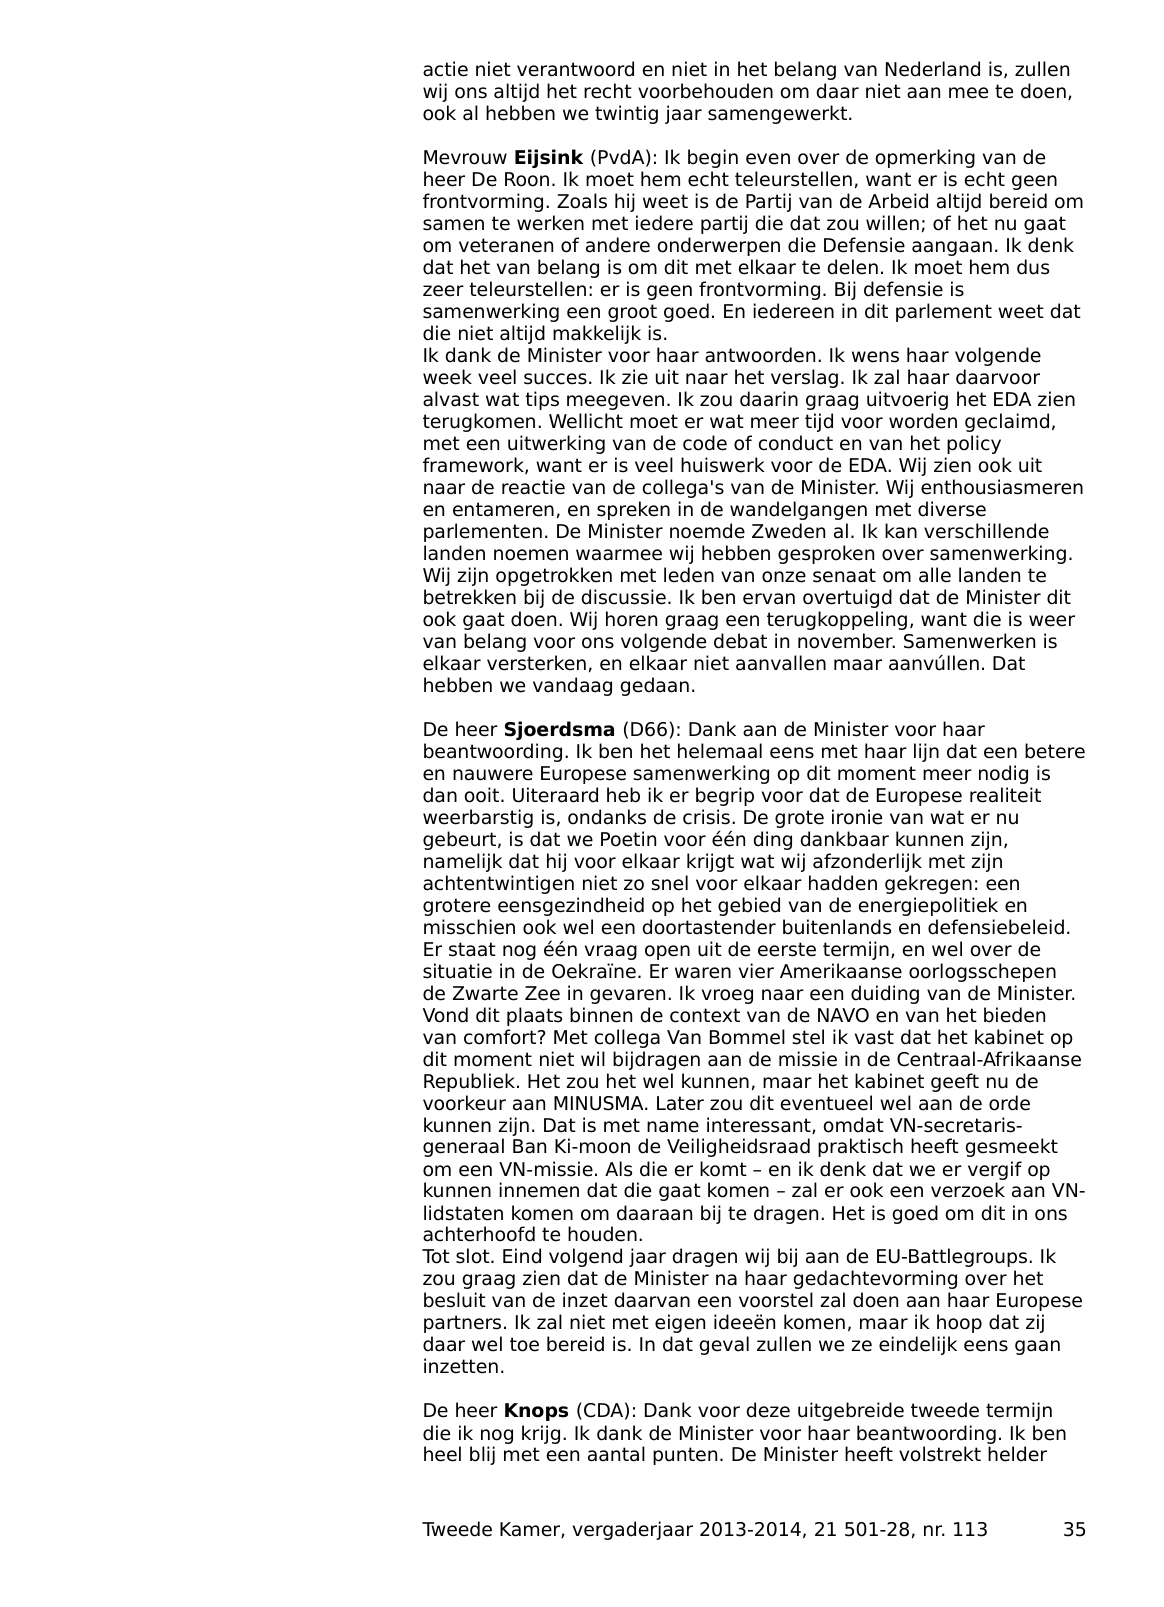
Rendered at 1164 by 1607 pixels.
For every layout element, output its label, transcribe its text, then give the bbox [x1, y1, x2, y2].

text actie niet verantwoord en niet in het belang van Nederland is, zullen wij ons altijd het recht voorbehouden om daar niet aan mee te doen, ook al hebben we twintig jaar samengewerkt. [422, 59, 1087, 125]
text De heer Knops (CDA): Dank voor deze uitgebreide tweede termijn die ik nog krijg. Ik dank de Minister voor haar beantwoording. Ik ben heel blij met een aantal punten. De Minister heeft volstrekt helder [422, 1400, 1087, 1466]
text Ik dank de Minister voor haar antwoorden. Ik wens haar volgende week veel succes. Ik zie uit naar het verslag. Ik zal haar daarvoor alvast wat tips meegeven. Ik zou daarin graag uitvoerig het EDA zien terugkomen. Wellicht moet er wat meer tijd voor worden geclaimd, met een uitwerking van de code of conduct en van het policy framework, want er is veel huiswerk voor de EDA. Wij zien ook uit naar de reactie van de collega's van de Minister. Wij enthousiasmeren en entameren, en spreken in de wandelgangen met diverse parlementen. De Minister noemde Zweden al. Ik kan verschillende landen noemen waarmee wij hebben gesproken over samenwerking. Wij zijn opgetrokken met leden van onze senaat om alle landen te betrekken bij de discussie. Ik ben ervan overtuigd dat de Minister dit ook gaat doen. Wij horen graag een terugkoppeling, want die is weer van belang voor ons volgende debat in november. Samenwerken is elkaar versterken, en elkaar niet aanvallen maar aanvúllen. Dat hebben we vandaag gedaan. [422, 345, 1087, 697]
text Tot slot. Eind volgend jaar dragen wij bij aan de EU-Battlegroups. Ik zou graag zien dat de Minister na haar gedachtevorming over het besluit van de inzet daarvan een voorstel zal doen aan haar Europese partners. Ik zal niet met eigen ideeën komen, maar ik hoop dat zij daar wel toe bereid is. In dat geval zullen we ze eindelijk eens gaan inzetten. [422, 1246, 1087, 1378]
text Er staat nog één vraag open uit de eerste termijn, en wel over de situatie in de Oekraïne. Er waren vier Amerikaanse oorlogsschepen de Zwarte Zee in gevaren. Ik vroeg naar een duiding van de Minister. Vond dit plaats binnen de context van de NAVO en van het bieden van comfort? Met collega Van Bommel stel ik vast dat het kabinet op dit moment niet wil bijdragen aan de missie in de Centraal-Afrikaanse Republiek. Het zou het wel kunnen, maar het kabinet geeft nu de voorkeur aan MINUSMA. Later zou dit eventueel wel aan de orde kunnen zijn. Dat is met name interessant, omdat VN-secretaris-generaal Ban Ki-moon de Veiligheidsraad praktisch heeft gesmeekt om een VN-missie. Als die er komt – en ik denk dat we er vergif op kunnen innemen dat die gaat komen – zal er ook een verzoek aan VN-lidstaten komen om daaraan bij te dragen. Het is goed om dit in ons achterhoofd te houden. [422, 939, 1087, 1246]
text De heer Sjoerdsma (D66): Dank aan de Minister voor haar beantwoording. Ik ben het helemaal eens met haar lijn dat een betere en nauwere Europese samenwerking op dit moment meer nodig is dan ooit. Uiteraard heb ik er begrip voor dat de Europese realiteit weerbarstig is, ondanks de crisis. De grote ironie van wat er nu gebeurt, is dat we Poetin voor één ding dankbaar kunnen zijn, namelijk dat hij voor elkaar krijgt wat wij afzonderlijk met zijn achtentwintigen niet zo snel voor elkaar hadden gekregen: een grotere eensgezindheid op het gebied van de energiepolitiek en misschien ook wel een doortastender buitenlands en defensiebeleid. [422, 719, 1087, 939]
text Mevrouw Eijsink (PvdA): Ik begin even over de opmerking van de heer De Roon. Ik moet hem echt teleurstellen, want er is echt geen frontvorming. Zoals hij weet is de Partij van de Arbeid altijd bereid om samen te werken met iedere partij die dat zou willen; of het nu gaat om veteranen of andere onderwerpen die Defensie aangaan. Ik denk dat het van belang is om dit met elkaar te delen. Ik moet hem dus zeer teleurstellen: er is geen frontvorming. Bij defensie is samenwerking een groot goed. En iedereen in dit parlement weet dat die niet altijd makkelijk is. [422, 147, 1087, 345]
